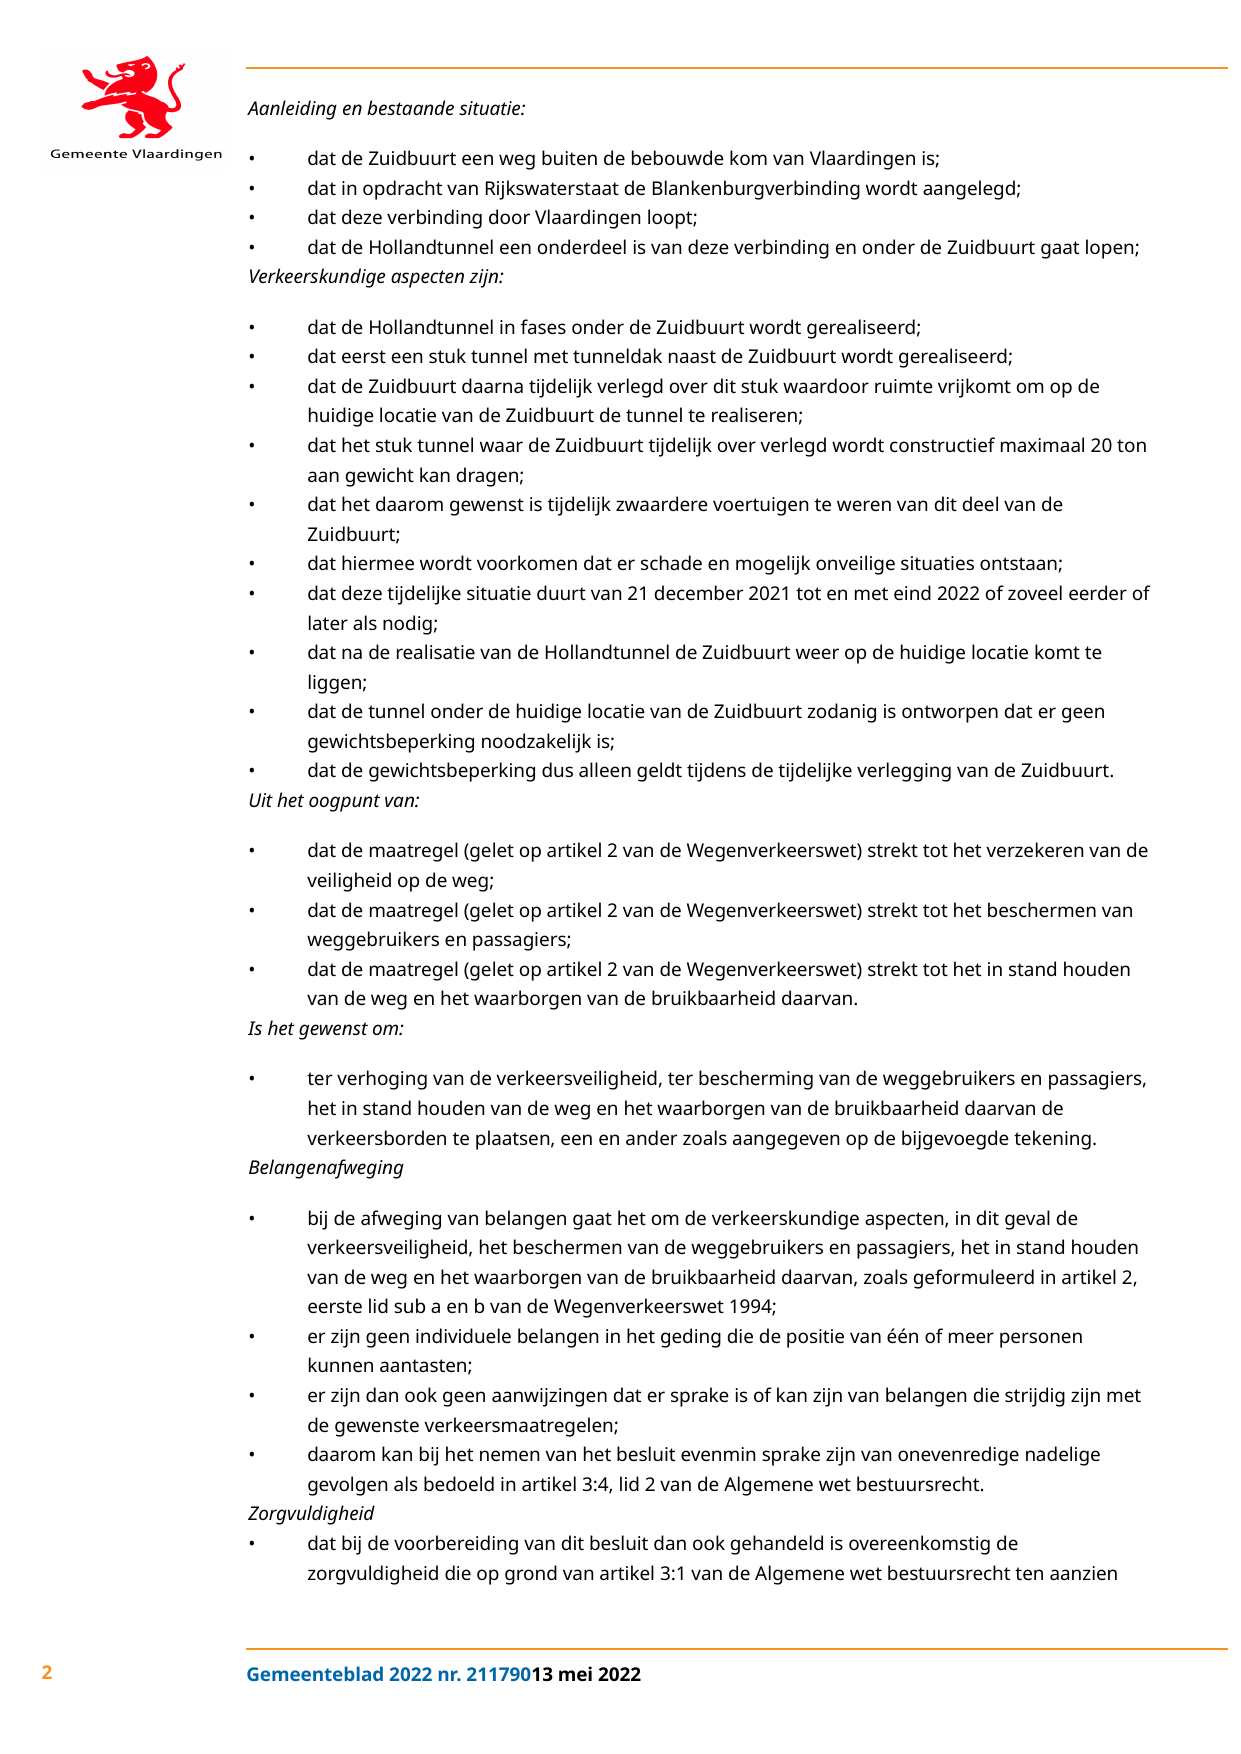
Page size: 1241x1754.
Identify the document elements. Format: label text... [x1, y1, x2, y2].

text Is het gewenst om: [248, 1015, 1152, 1041]
list er zijn dan ook geen aanwijzingen dat er sprake is of kan zijn van belangen die strijdig zijn met de gewenste verkeersmaatregelen; [248, 1382, 1152, 1438]
list dat de maatregel (gelet op artikel 2 van de Wegenverkeerswet) strekt tot het verzekeren van de veiligheid op de weg; [248, 838, 1152, 893]
text Belangenafweging [248, 1154, 1152, 1180]
list bij de afweging van belangen gaat het om de verkeerskundige aspecten, in dit geval de verkeersveiligheid, het beschermen van de weggebruikers en passagiers, het in stand houden van de weg en het waarborgen van de bruikbaarheid daarvan, zoals geformuleerd in artikel 2, eerste lid sub a en b van de Wegenverkeerswet 1994; [248, 1205, 1152, 1319]
list dat eerst een stuk tunnel met tunneldak naast de Zuidbuurt wordt gerealiseerd; [248, 343, 1152, 369]
list daarom kan bij het nemen van het besluit evenmin sprake zijn van onevenredige nadelige gevolgen als bedoeld in artikel 3:4, lid 2 van de Algemene wet bestuursrecht. [248, 1441, 1152, 1497]
list dat de gewichtsbeperking dus alleen geldt tijdens de tijdelijke verlegging van de Zuidbuurt. [248, 758, 1152, 783]
list dat de Hollandtunnel een onderdeel is van deze verbinding en onder de Zuidbuurt gaat lopen; [248, 234, 1152, 260]
list dat deze tijdelijke situatie duurt van 21 december 2021 tot en met eind 2022 of zoveel eerder of later als nodig; [248, 580, 1152, 636]
list dat de Zuidbuurt een weg buiten de bebouwde kom van Vlaardingen is; [248, 145, 1152, 171]
list dat de maatregel (gelet op artikel 2 van de Wegenverkeerswet) strekt tot het beschermen van weggebruikers en passagiers; [248, 897, 1152, 952]
list ter verhoging van de verkeersveiligheid, ter bescherming van de weggebruikers en passagiers, het in stand houden van de weg en het waarborgen van de bruikbaarheid daarvan de verkeersborden te plaatsen, een en ander zoals aangegeven op de bijgevoegde tekening. [248, 1066, 1152, 1151]
list er zijn geen individuele belangen in het geding die de positie van één of meer personen kunnen aantasten; [248, 1323, 1152, 1378]
list dat het daarom gewenst is tijdelijk zwaardere voertuigen te weren van dit deel van de Zuidbuurt; [248, 491, 1152, 547]
list dat in opdracht van Rijkswaterstaat de Blankenburgverbinding wordt aangelegd; [248, 175, 1152, 201]
text Uit het oogpunt van: [248, 787, 1152, 813]
list dat het stuk tunnel waar de Zuidbuurt tijdelijk over verlegd wordt constructief maximaal 20 ton aan gewicht kan dragen; [248, 432, 1152, 488]
list dat de maatregel (gelet op artikel 2 van de Wegenverkeerswet) strekt tot het in stand houden van de weg en het waarborgen van de bruikbaarheid daarvan. [248, 956, 1152, 1011]
list dat deze verbinding door Vlaardingen loopt; [248, 204, 1152, 230]
list dat hiermee wordt voorkomen dat er schade en mogelijk onveilige situaties ontstaan; [248, 551, 1152, 576]
list dat de Zuidbuurt daarna tijdelijk verlegd over dit stuk waardoor ruimte vrijkomt om op de huidige locatie van de Zuidbuurt de tunnel te realiseren; [248, 373, 1152, 428]
list dat bij de voorbereiding van dit besluit dan ook gehandeld is overeenkomstig de zorgvuldigheid die op grond van artikel 3:1 van de Algemene wet bestuursrecht ten aanzien [248, 1530, 1152, 1586]
picture [41, 47, 231, 172]
list dat de tunnel onder de huidige locatie van de Zuidbuurt zodanig is ontworpen dat er geen gewichtsbeperking noodzakelijk is; [248, 698, 1152, 754]
text Zorgvuldigheid [248, 1501, 1152, 1526]
text Aanleiding en bestaande situatie: [248, 95, 1152, 121]
list dat de Hollandtunnel in fases onder de Zuidbuurt wordt gerealiseerd; [248, 314, 1152, 340]
list dat na de realisatie van de Hollandtunnel de Zuidbuurt weer op de huidige locatie komt te liggen; [248, 639, 1152, 695]
text Verkeerskundige aspecten zijn: [248, 263, 1152, 289]
